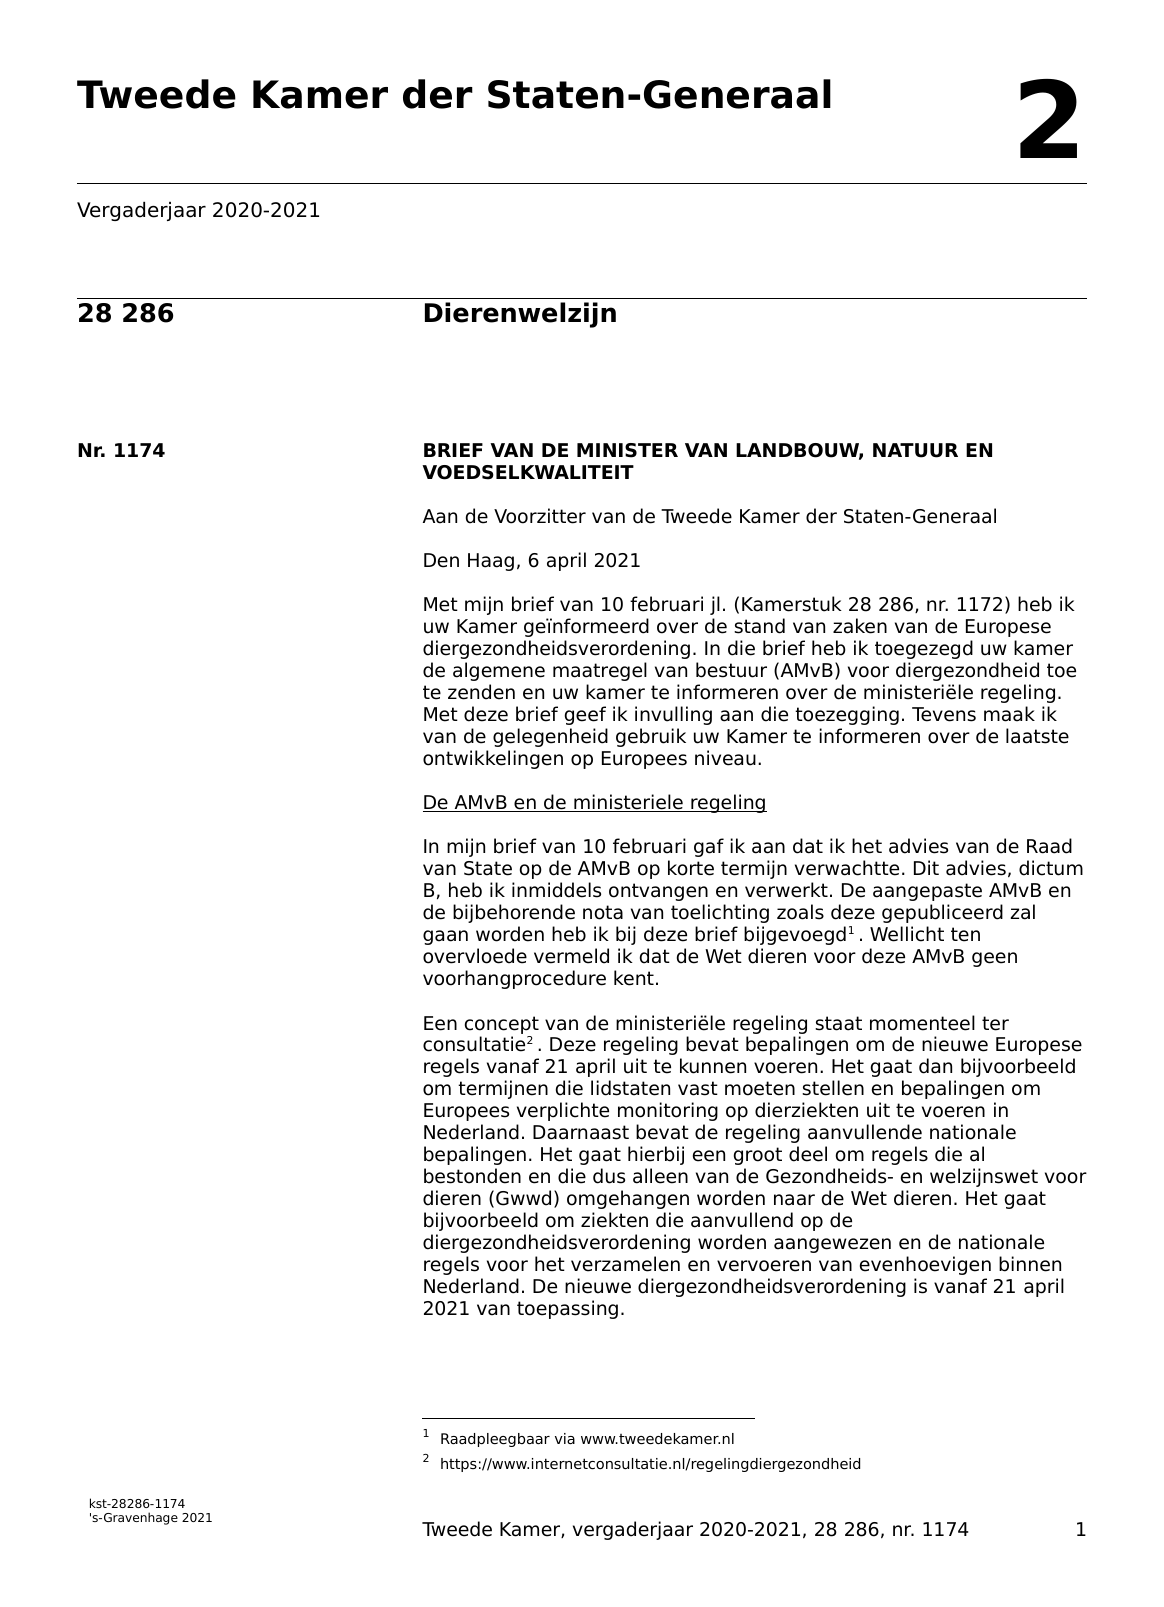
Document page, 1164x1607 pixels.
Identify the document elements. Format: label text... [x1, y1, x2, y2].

table_header Tweede Kamer der Staten-Generaal [77, 59, 886, 183]
text https://www.internetconsultatie.nl/regelingdiergezondheid [422, 1452, 1087, 1474]
subtitle De AMvB en de ministeriele regeling [422, 792, 1087, 814]
text 's-Gravenhage 2021 [88, 1511, 323, 1525]
table_cell Vergaderjaar 2020-2021 [77, 184, 1087, 298]
text Een concept van de ministeriële regeling staat momenteel ter consultatie. Deze regeling bevat bepalingen om de nieuwe Europese regels vanaf 21 april uit te kunnen voeren. Het gaat dan bijvoorbeeld om termijnen die lidstaten vast moeten stellen en bepalingen om Europees verplichte monitoring op dierziekten uit te voeren in Nederland. Daarnaast bevat de regeling aanvullende nationale bepalingen. Het gaat hierbij een groot deel om regels die al bestonden en die dus alleen van de Gezondheids- en welzijnswet voor dieren (Gwwd) omgehangen worden naar de Wet dieren. Het gaat bijvoorbeeld om ziekten die aanvullend op de diergezondheidsverordening worden aangewezen en de nationale regels voor het verzamelen en vervoeren van evenhoevigen binnen Nederland. De nieuwe diergezondheidsverordening is vanaf 21 april 2021 van toepassing. [422, 1012, 1087, 1320]
subtitle 28 286 Dierenwelzijn [77, 299, 1087, 329]
text Den Haag, 6 april 2021 [422, 550, 1087, 572]
text kst-28286-1174 [88, 1497, 323, 1511]
text Met mijn brief van 10 februari jl. (Kamerstuk 28 286, nr. 1172) heb ik uw Kamer geïnformeerd over de stand van zaken van de Europese diergezondheidsverordening. In die brief heb ik toegezegd uw kamer de algemene maatregel van bestuur (AMvB) voor diergezondheid toe te zenden en uw kamer te informeren over de ministeriële regeling. Met deze brief geef ik invulling aan die toezegging. Tevens maak ik van de gelegenheid gebruik uw Kamer te informeren over de laatste ontwikkelingen op Europees niveau. [422, 594, 1087, 770]
subtitle Nr. 1174 BRIEF VAN DE MINISTER VAN LANDBOUW, NATUUR EN VOEDSELKWALITEIT [77, 440, 1087, 484]
text Aan de Voorzitter van de Tweede Kamer der Staten-Generaal [422, 506, 1087, 528]
text Raadpleegbaar via www.tweedekamer.nl [422, 1427, 1087, 1449]
text In mijn brief van 10 februari gaf ik aan dat ik het advies van de Raad van State op de AMvB op korte termijn verwachtte. Dit advies, dictum B, heb ik inmiddels ontvangen en verwerkt. De aangepaste AMvB en de bijbehorende nota van toelichting zoals deze gepubliceerd zal gaan worden heb ik bij deze brief bijgevoegd. Wellicht ten overvloede vermeld ik dat de Wet dieren voor deze AMvB geen voorhangprocedure kent. [422, 836, 1087, 990]
table_header 2 [886, 59, 1087, 183]
